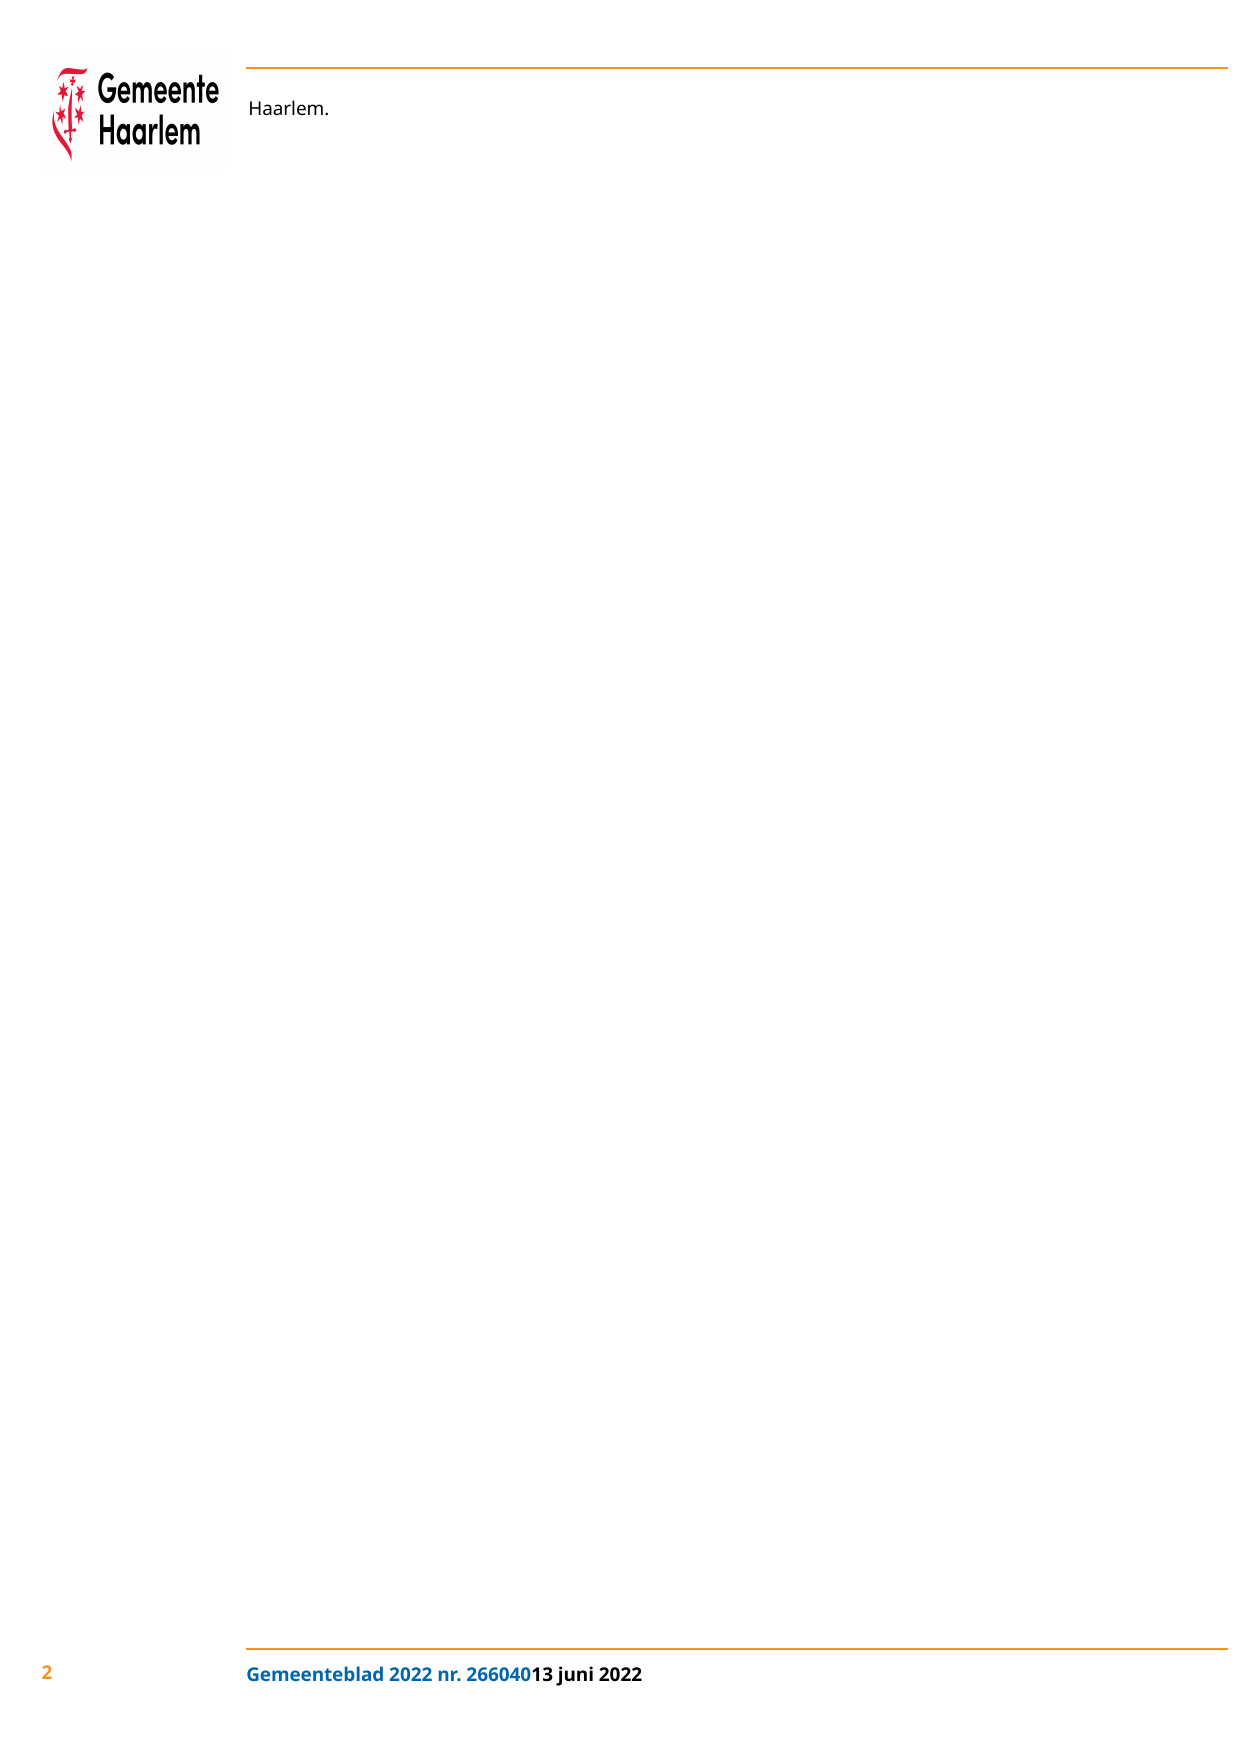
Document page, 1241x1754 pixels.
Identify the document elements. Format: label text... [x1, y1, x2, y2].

text Haarlem. [248, 95, 1152, 121]
picture [41, 47, 231, 172]
